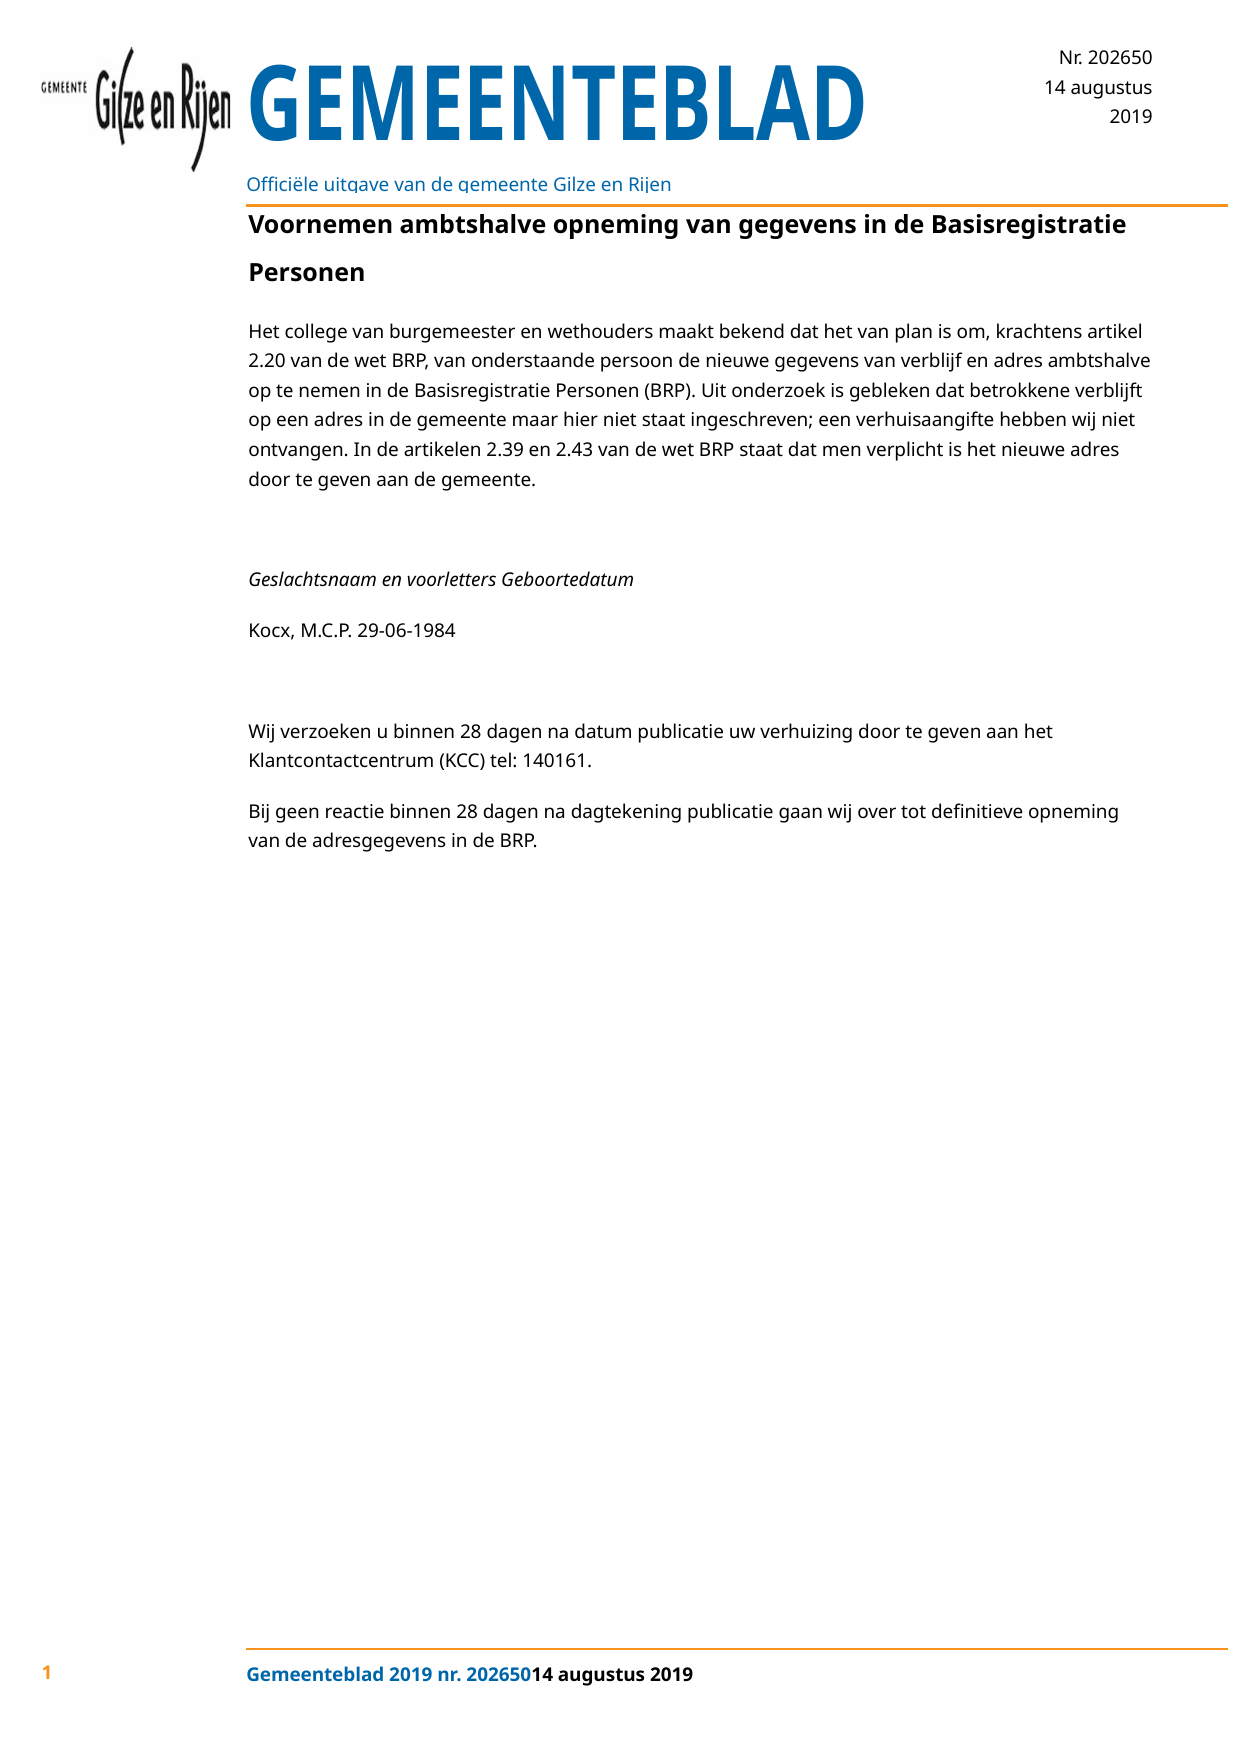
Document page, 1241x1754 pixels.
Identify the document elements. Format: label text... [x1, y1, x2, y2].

text Kocx, M.C.P. 29-06-1984 [248, 617, 1152, 643]
text Wij verzoeken u binnen 28 dagen na datum publicatie uw verhuizing door te geven aan het Klantcontactcentrum (KCC) tel: 140161. [248, 718, 1152, 773]
text Geslachtsnaam en voorletters Geboortedatum [248, 567, 1152, 592]
text Het college van burgemeester en wethouders maakt bekend dat het van plan is om, krachtens artikel 2.20 van de wet BRP, van onderstaande persoon de nieuwe gegevens van verblijf en adres ambtshalve op te nemen in de Basisregistratie Personen (BRP). Uit onderzoek is gebleken dat betrokkene verblijft op een adres in de gemeente maar hier niet staat ingeschreven; een verhuisaangifte hebben wij niet ontvangen. In de artikelen 2.39 en 2.43 van de wet BRP staat dat men verplicht is het nieuwe adres door te geven aan de gemeente. [248, 318, 1152, 492]
text Bij geen reactie binnen 28 dagen na dagtekening publicatie gaan wij over tot definitieve opneming van de adresgegevens in de BRP. [248, 798, 1152, 853]
text Voornemen ambtshalve opneming van gegevens in de Basisregistratie Personen [248, 207, 1152, 288]
picture [41, 47, 231, 172]
